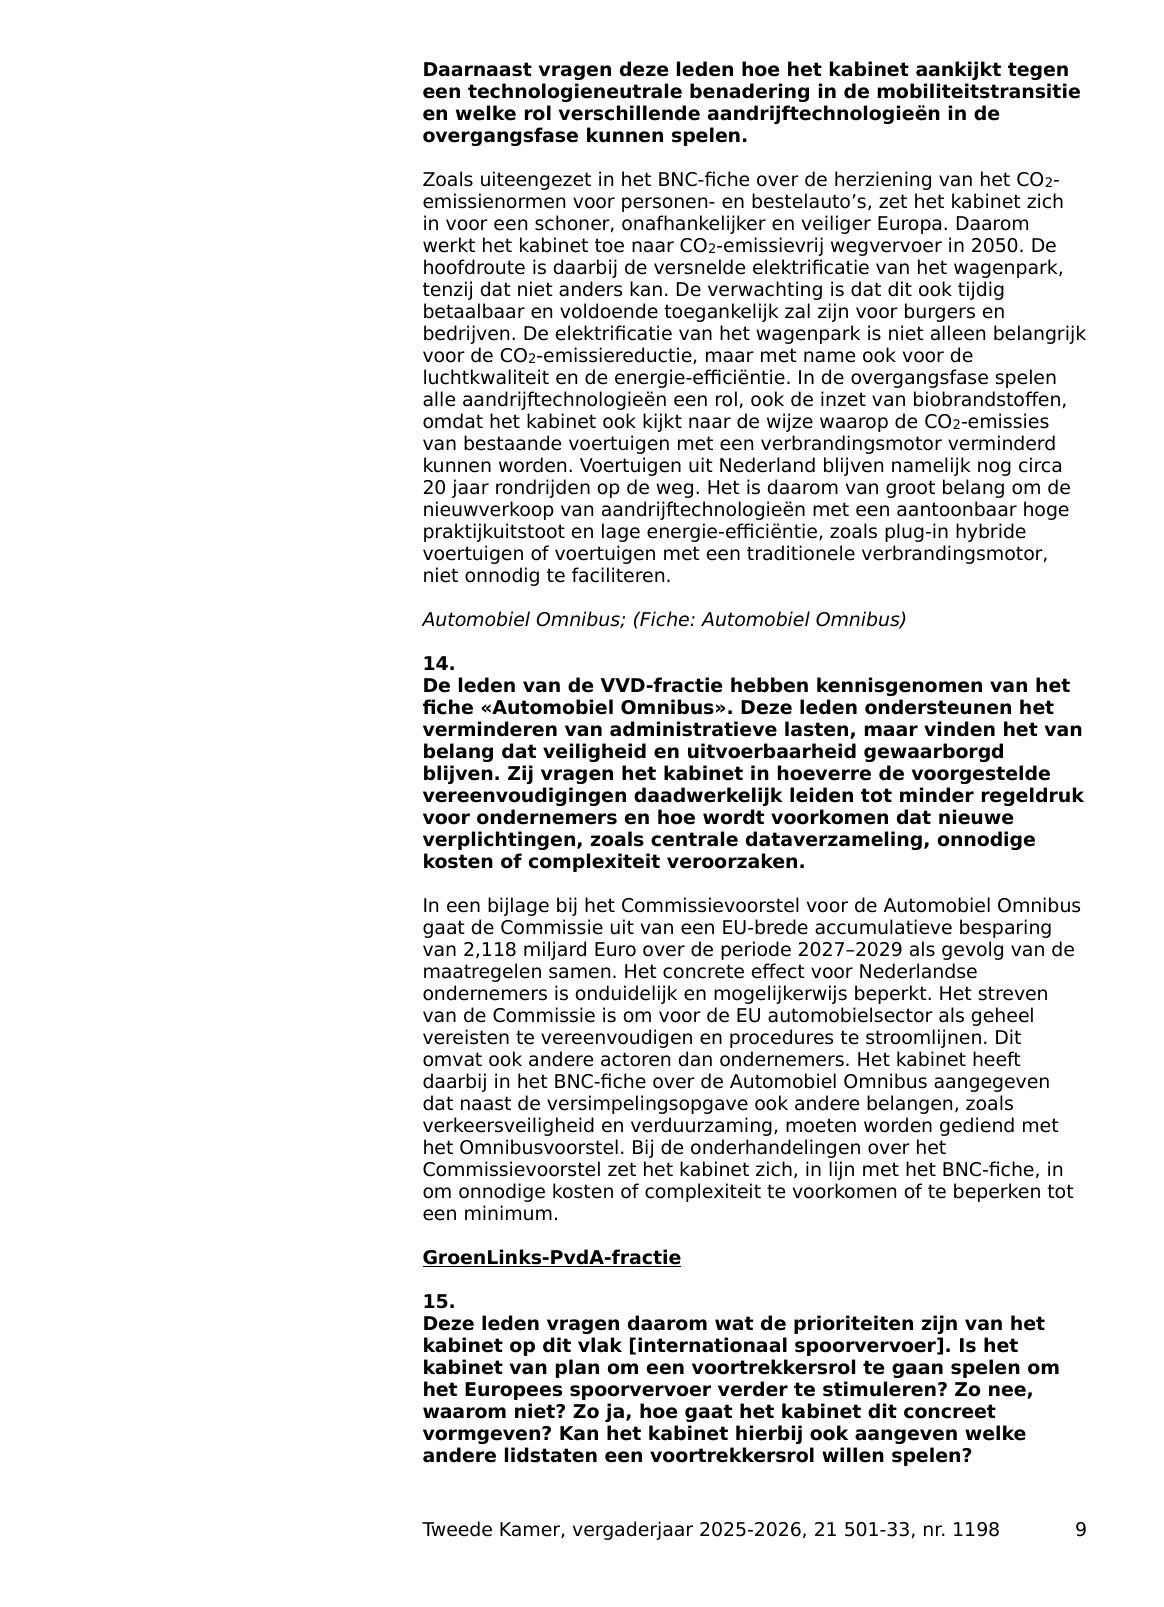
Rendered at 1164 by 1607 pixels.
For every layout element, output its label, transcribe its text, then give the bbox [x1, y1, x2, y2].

subtitle Automobiel Omnibus; (Fiche: Automobiel Omnibus) [422, 609, 1087, 631]
text De leden van de VVD-fractie hebben kennisgenomen van het fiche «Automobiel Omnibus». Deze leden ondersteunen het verminderen van administratieve lasten, maar vinden het van belang dat veiligheid en uitvoerbaarheid gewaarborgd blijven. Zij vragen het kabinet in hoeverre de voorgestelde vereenvoudigingen daadwerkelijk leiden tot minder regeldruk voor ondernemers en hoe wordt voorkomen dat nieuwe verplichtingen, zoals centrale dataverzameling, onnodige kosten of complexiteit veroorzaken. [422, 675, 1087, 873]
text In een bijlage bij het Commissievoorstel voor de Automobiel Omnibus gaat de Commissie uit van een EU-brede accumulatieve besparing van 2,118 miljard Euro over de periode 2027–2029 als gevolg van de maatregelen samen. Het concrete effect voor Nederlandse ondernemers is onduidelijk en mogelijkerwijs beperkt. Het streven van de Commissie is om voor de EU automobielsector als geheel vereisten te vereenvoudigen en procedures te stroomlijnen. Dit omvat ook andere actoren dan ondernemers. Het kabinet heeft daarbij in het BNC-fiche over de Automobiel Omnibus aangegeven dat naast de versimpelingsopgave ook andere belangen, zoals verkeersveiligheid en verduurzaming, moeten worden gediend met het Omnibusvoorstel. Bij de onderhandelingen over het Commissievoorstel zet het kabinet zich, in lijn met het BNC-fiche, in om onnodige kosten of complexiteit te voorkomen of te beperken tot een minimum. [422, 895, 1087, 1225]
subtitle GroenLinks-PvdA-fractie [422, 1247, 1087, 1269]
text Deze leden vragen daarom wat de prioriteiten zijn van het kabinet op dit vlak [internationaal spoorvervoer]. Is het kabinet van plan om een voortrekkersrol te gaan spelen om het Europees spoorvervoer verder te stimuleren? Zo nee, waarom niet? Zo ja, hoe gaat het kabinet dit concreet vormgeven? Kan het kabinet hierbij ook aangeven welke andere lidstaten een voortrekkersrol willen spelen? [422, 1313, 1087, 1467]
text 14. [422, 653, 1087, 675]
text 15. [422, 1291, 1087, 1313]
text Daarnaast vragen deze leden hoe het kabinet aankijkt tegen een technologieneutrale benadering in de mobiliteitstransitie en welke rol verschillende aandrijftechnologieën in de overgangsfase kunnen spelen. [422, 59, 1087, 147]
text Zoals uiteengezet in het BNC-fiche over de herziening van het CO2-emissienormen voor personen- en bestelauto’s, zet het kabinet zich in voor een schoner, onafhankelijker en veiliger Europa. Daarom werkt het kabinet toe naar CO2-emissievrij wegvervoer in 2050. De hoofdroute is daarbij de versnelde elektrificatie van het wagenpark, tenzij dat niet anders kan. De verwachting is dat dit ook tijdig betaalbaar en voldoende toegankelijk zal zijn voor burgers en bedrijven. De elektrificatie van het wagenpark is niet alleen belangrijk voor de CO2-emissiereductie, maar met name ook voor de luchtkwaliteit en de energie-efficiëntie. In de overgangsfase spelen alle aandrijftechnologieën een rol, ook de inzet van biobrandstoffen, omdat het kabinet ook kijkt naar de wijze waarop de CO2-emissies van bestaande voertuigen met een verbrandingsmotor verminderd kunnen worden. Voertuigen uit Nederland blijven namelijk nog circa 20 jaar rondrijden op de weg. Het is daarom van groot belang om de nieuwverkoop van aandrijftechnologieën met een aantoonbaar hoge praktijkuitstoot en lage energie-efficiëntie, zoals plug-in hybride voertuigen of voertuigen met een traditionele verbrandingsmotor, niet onnodig te faciliteren. [422, 169, 1087, 587]
